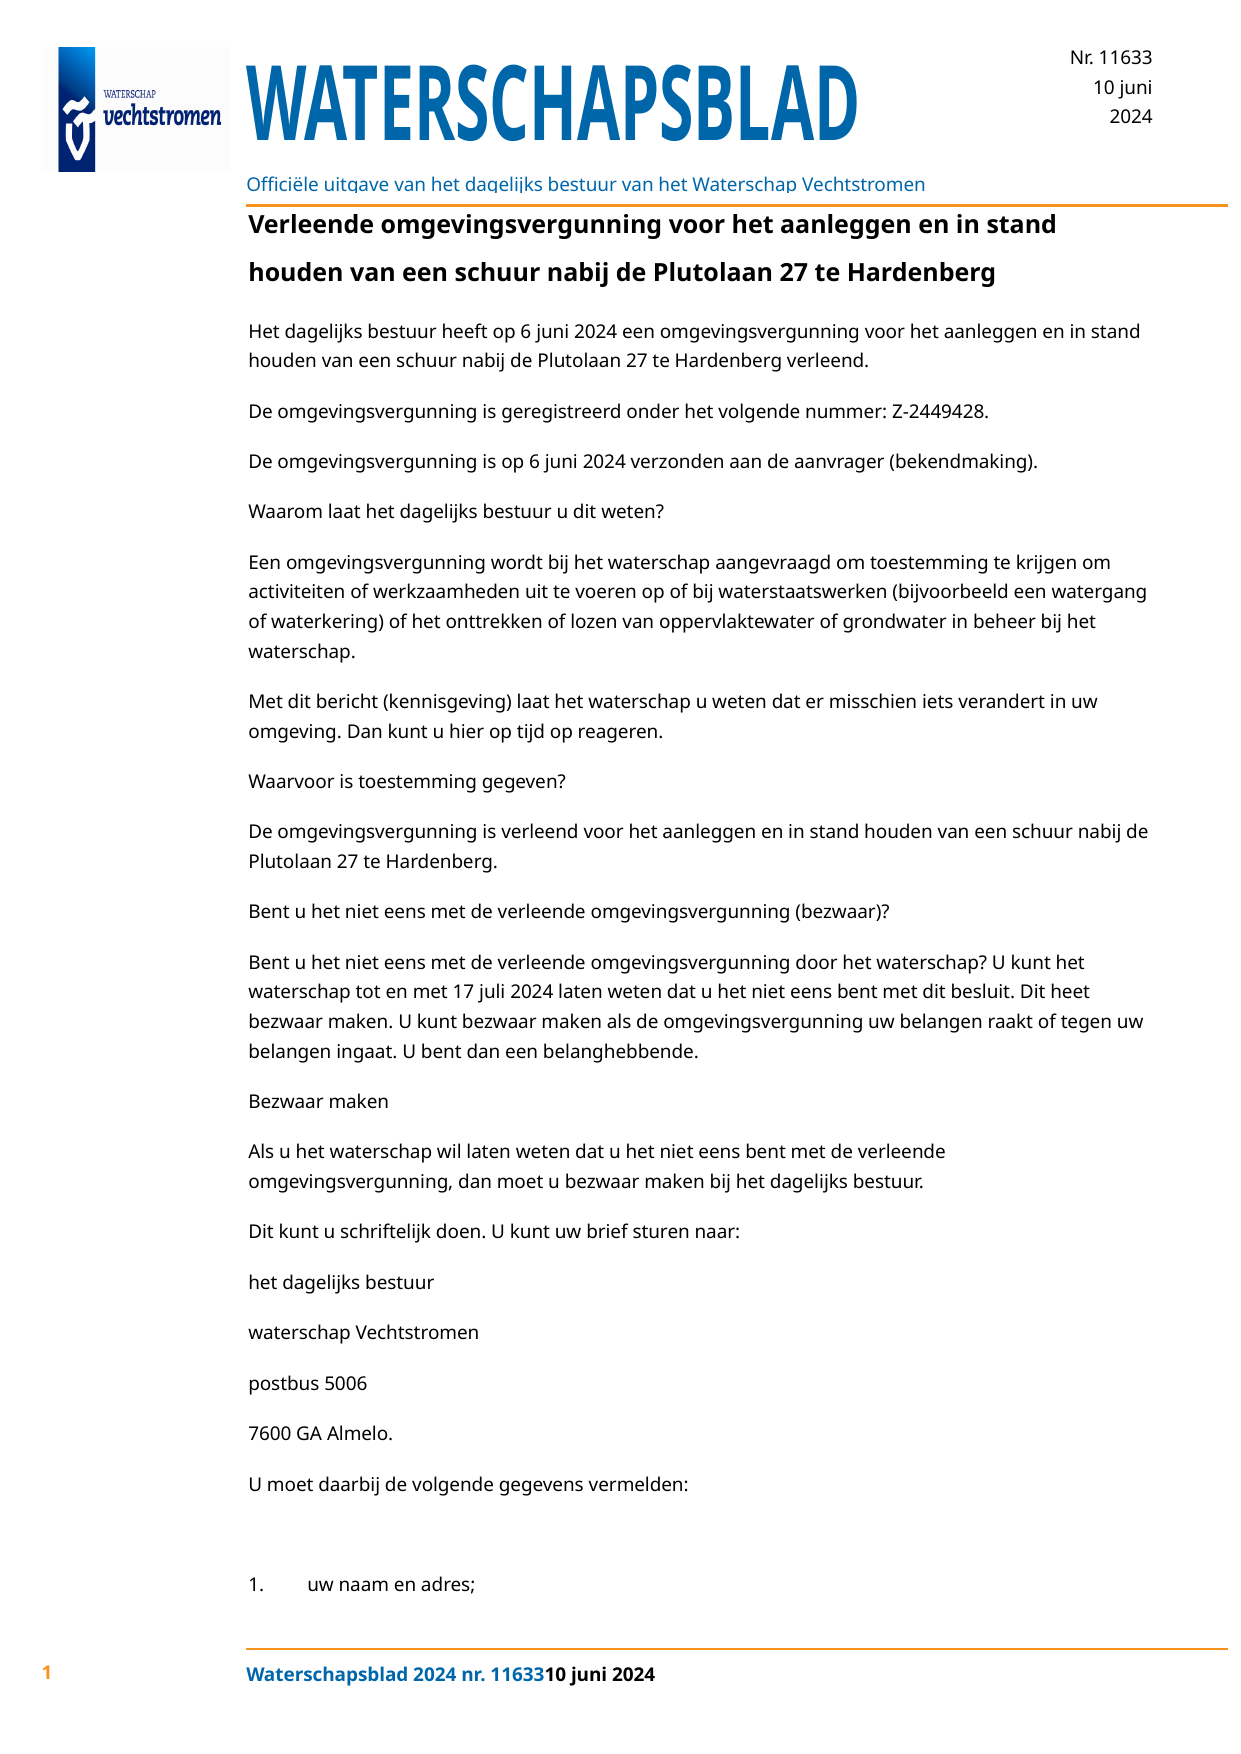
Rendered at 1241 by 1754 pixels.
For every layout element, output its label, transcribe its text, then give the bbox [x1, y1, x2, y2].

text Een omgevingsvergunning wordt bij het waterschap aangevraagd om toestemming te krijgen om activiteiten of werkzaamheden uit te voeren op of bij waterstaatswerken (bijvoorbeeld een watergang of waterkering) of het onttrekken of lozen van oppervlaktewater of grondwater in beheer bij het waterschap. [248, 549, 1152, 664]
text Bent u het niet eens met de verleende omgevingsvergunning (bezwaar)? [248, 899, 1152, 924]
text Het dagelijks bestuur heeft op 6 juni 2024 een omgevingsvergunning voor het aanleggen en in stand houden van een schuur nabij de Plutolaan 27 te Hardenberg verleend. [248, 318, 1152, 373]
text het dagelijks bestuur [248, 1269, 1152, 1295]
text waterschap Vechtstromen [248, 1319, 1152, 1345]
text Waarvoor is toestemming gegeven? [248, 768, 1152, 794]
text De omgevingsvergunning is op 6 juni 2024 verzonden aan de aanvrager (bekendmaking). [248, 448, 1152, 474]
text Waarom laat het dagelijks bestuur u dit weten? [248, 499, 1152, 524]
text Met dit bericht (kennisgeving) laat het waterschap u weten dat er misschien iets verandert in uw omgeving. Dan kunt u hier op tijd op reageren. [248, 688, 1152, 744]
text De omgevingsvergunning is verleend voor het aanleggen en in stand houden van een schuur nabij de Plutolaan 27 te Hardenberg. [248, 819, 1152, 874]
text postbus 5006 [248, 1370, 1152, 1396]
text Als u het waterschap wil laten weten dat u het niet eens bent met de verleende omgevingsvergunning, dan moet u bezwaar maken bij het dagelijks bestuur. [248, 1139, 1152, 1194]
text Dit kunt u schriftelijk doen. U kunt uw brief sturen naar: [248, 1219, 1152, 1244]
text De omgevingsvergunning is geregistreerd onder het volgende nummer: Z-2449428. [248, 398, 1152, 424]
text 7600 GA Almelo. [248, 1420, 1152, 1446]
text U moet daarbij de volgende gegevens vermelden: [248, 1471, 1152, 1497]
list uw naam en adres; [248, 1572, 1152, 1597]
text Bezwaar maken [248, 1088, 1152, 1114]
picture [41, 47, 231, 172]
text Bent u het niet eens met de verleende omgevingsvergunning door het waterschap? U kunt het waterschap tot en met 17 juli 2024 laten weten dat u het niet eens bent met dit besluit. Dit heet bezwaar maken. U kunt bezwaar maken als de omgevingsvergunning uw belangen raakt of tegen uw belangen ingaat. U bent dan een belanghebbende. [248, 949, 1152, 1064]
text Verleende omgevingsvergunning voor het aanleggen en in stand houden van een schuur nabij de Plutolaan 27 te Hardenberg [248, 207, 1152, 288]
